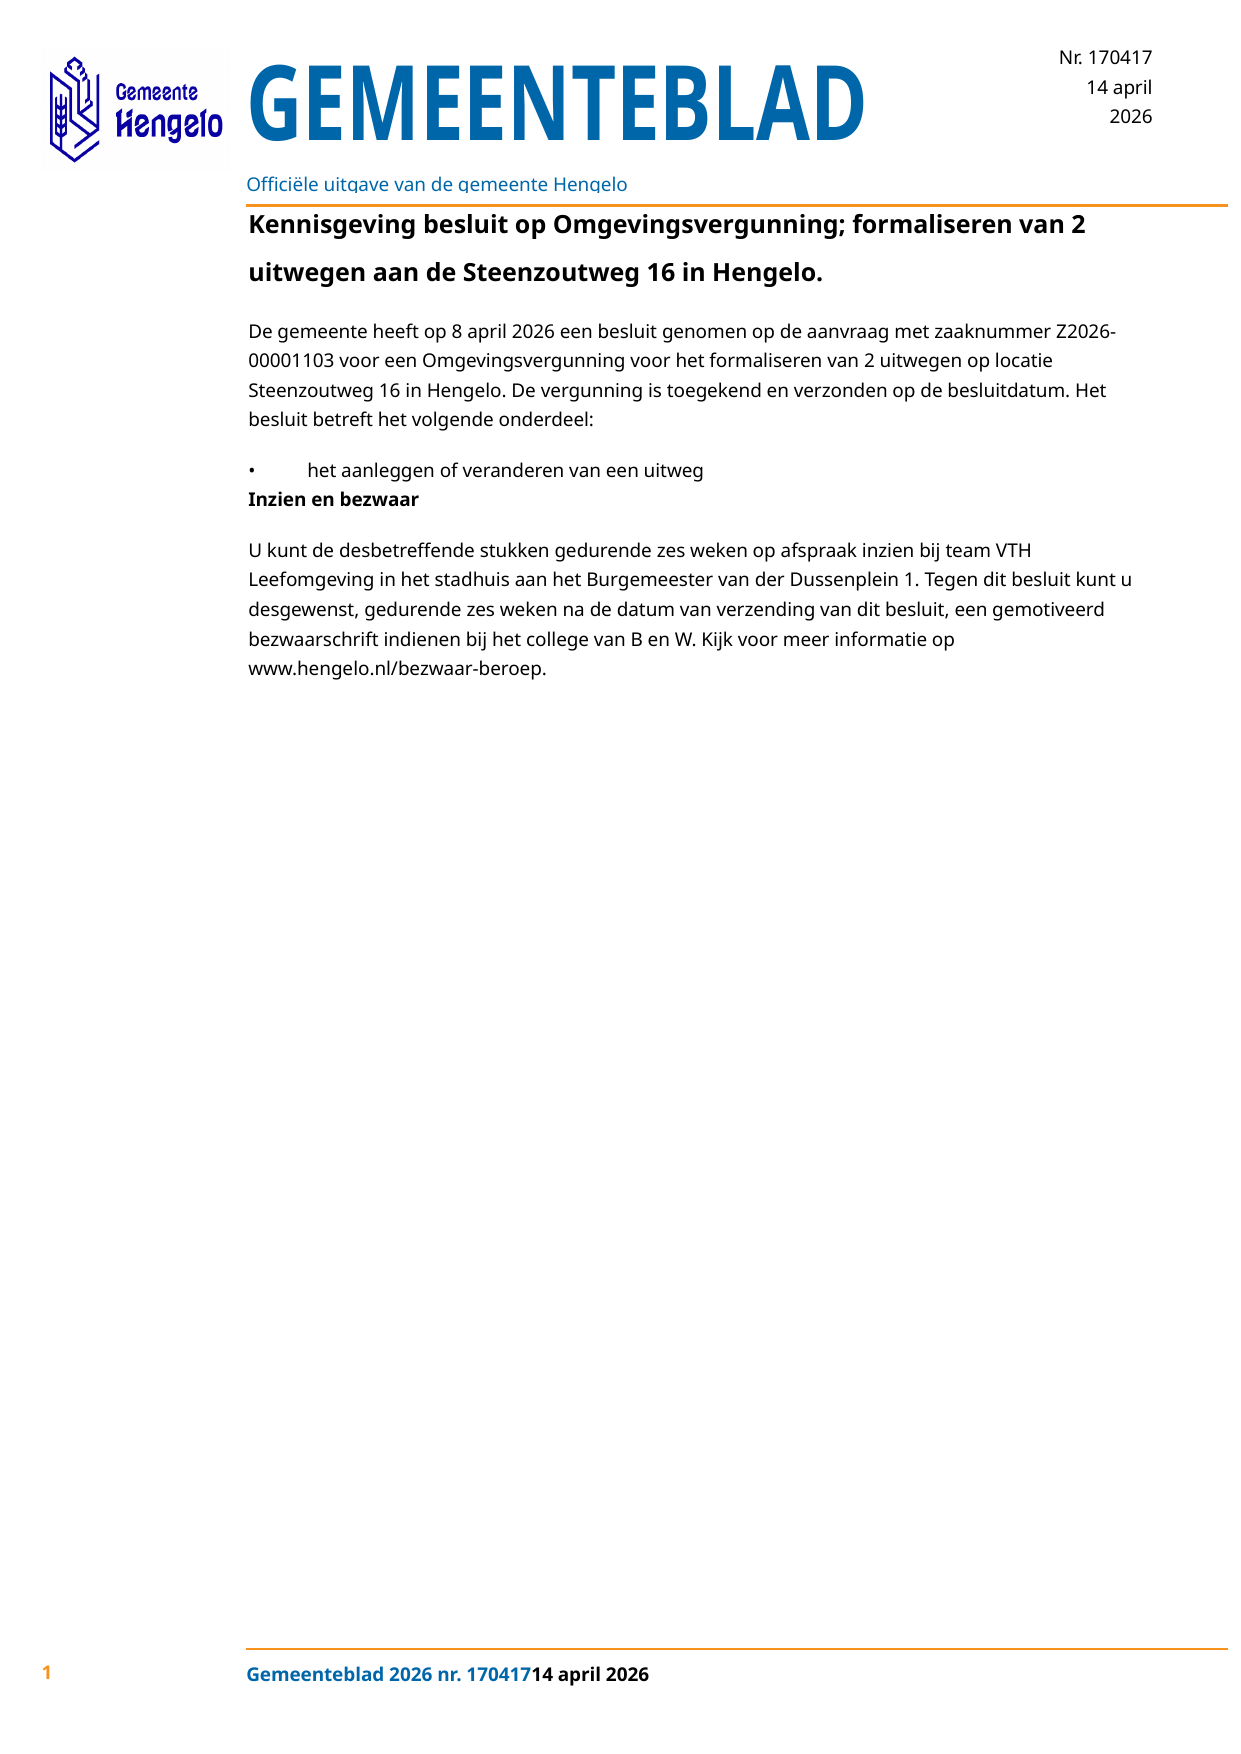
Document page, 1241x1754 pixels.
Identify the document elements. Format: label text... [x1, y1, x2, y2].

list het aanleggen of veranderen van een uitweg [248, 457, 1152, 483]
text De gemeente heeft op 8 april 2026 een besluit genomen op de aanvraag met zaaknummer Z2026-00001103 voor een Omgevingsvergunning voor het formaliseren van 2 uitwegen op locatie Steenzoutweg 16 in Hengelo. De vergunning is toegekend en verzonden op de besluitdatum. Het besluit betreft het volgende onderdeel: [248, 318, 1152, 432]
text Inzien en bezwaar [248, 487, 1152, 512]
text Kennisgeving besluit op Omgevingsvergunning; formaliseren van 2 uitwegen aan de Steenzoutweg 16 in Hengelo. [248, 207, 1152, 288]
picture [41, 47, 231, 172]
text U kunt de desbetreffende stukken gedurende zes weken op afspraak inzien bij team VTH Leefomgeving in het stadhuis aan het Burgemeester van der Dussenplein 1. Tegen dit besluit kunt u desgewenst, gedurende zes weken na de datum van verzending van dit besluit, een gemotiveerd bezwaarschrift indienen bij het college van B en W. Kijk voor meer informatie op www.hengelo.nl/bezwaar-beroep. [248, 537, 1152, 681]
